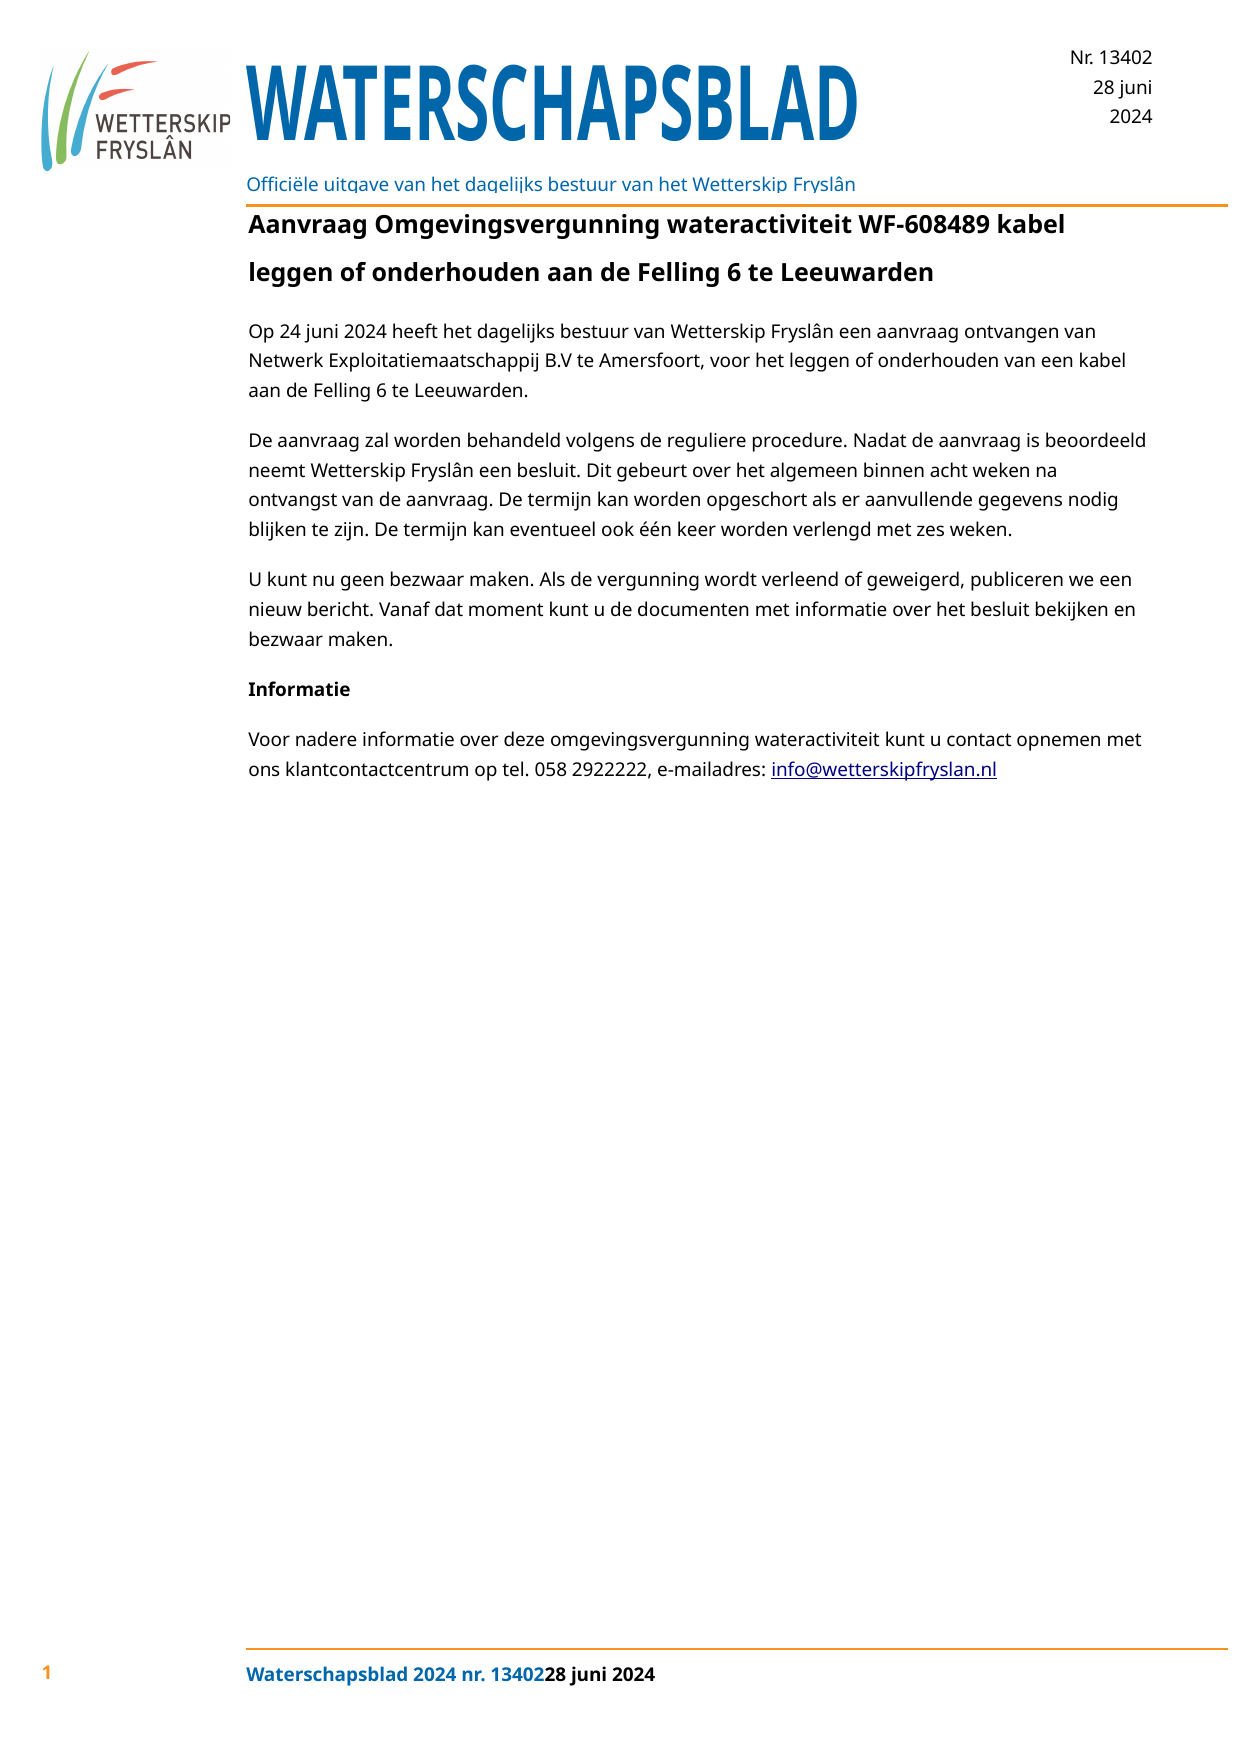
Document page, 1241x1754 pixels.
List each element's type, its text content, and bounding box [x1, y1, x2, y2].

text Voor nadere informatie over deze omgevingsvergunning wateractiviteit kunt u contact opnemen met ons klantcontactcentrum op tel. 058 2922222, e-mailadres: info@wetterskipfryslan.nl [248, 727, 1152, 782]
text Aanvraag Omgevingsvergunning wateractiviteit WF-608489 kabel leggen of onderhouden aan de Felling 6 te Leeuwarden [248, 207, 1152, 288]
picture [41, 47, 231, 172]
text Informatie [248, 676, 1152, 702]
text U kunt nu geen bezwaar maken. Als de vergunning wordt verleend of geweigerd, publiceren we een nieuw bericht. Vanaf dat moment kunt u de documenten met informatie over het besluit bekijken en bezwaar maken. [248, 567, 1152, 652]
text Op 24 juni 2024 heeft het dagelijks bestuur van Wetterskip Fryslân een aanvraag ontvangen van Netwerk Exploitatiemaatschappij B.V te Amersfoort, voor het leggen of onderhouden van een kabel aan de Felling 6 te Leeuwarden. [248, 318, 1152, 403]
text De aanvraag zal worden behandeld volgens de reguliere procedure. Nadat de aanvraag is beoordeeld neemt Wetterskip Fryslân een besluit. Dit gebeurt over het algemeen binnen acht weken na ontvangst van de aanvraag. De termijn kan worden opgeschort als er aanvullende gegevens nodig blijken te zijn. De termijn kan eventueel ook één keer worden verlengd met zes weken. [248, 427, 1152, 542]
